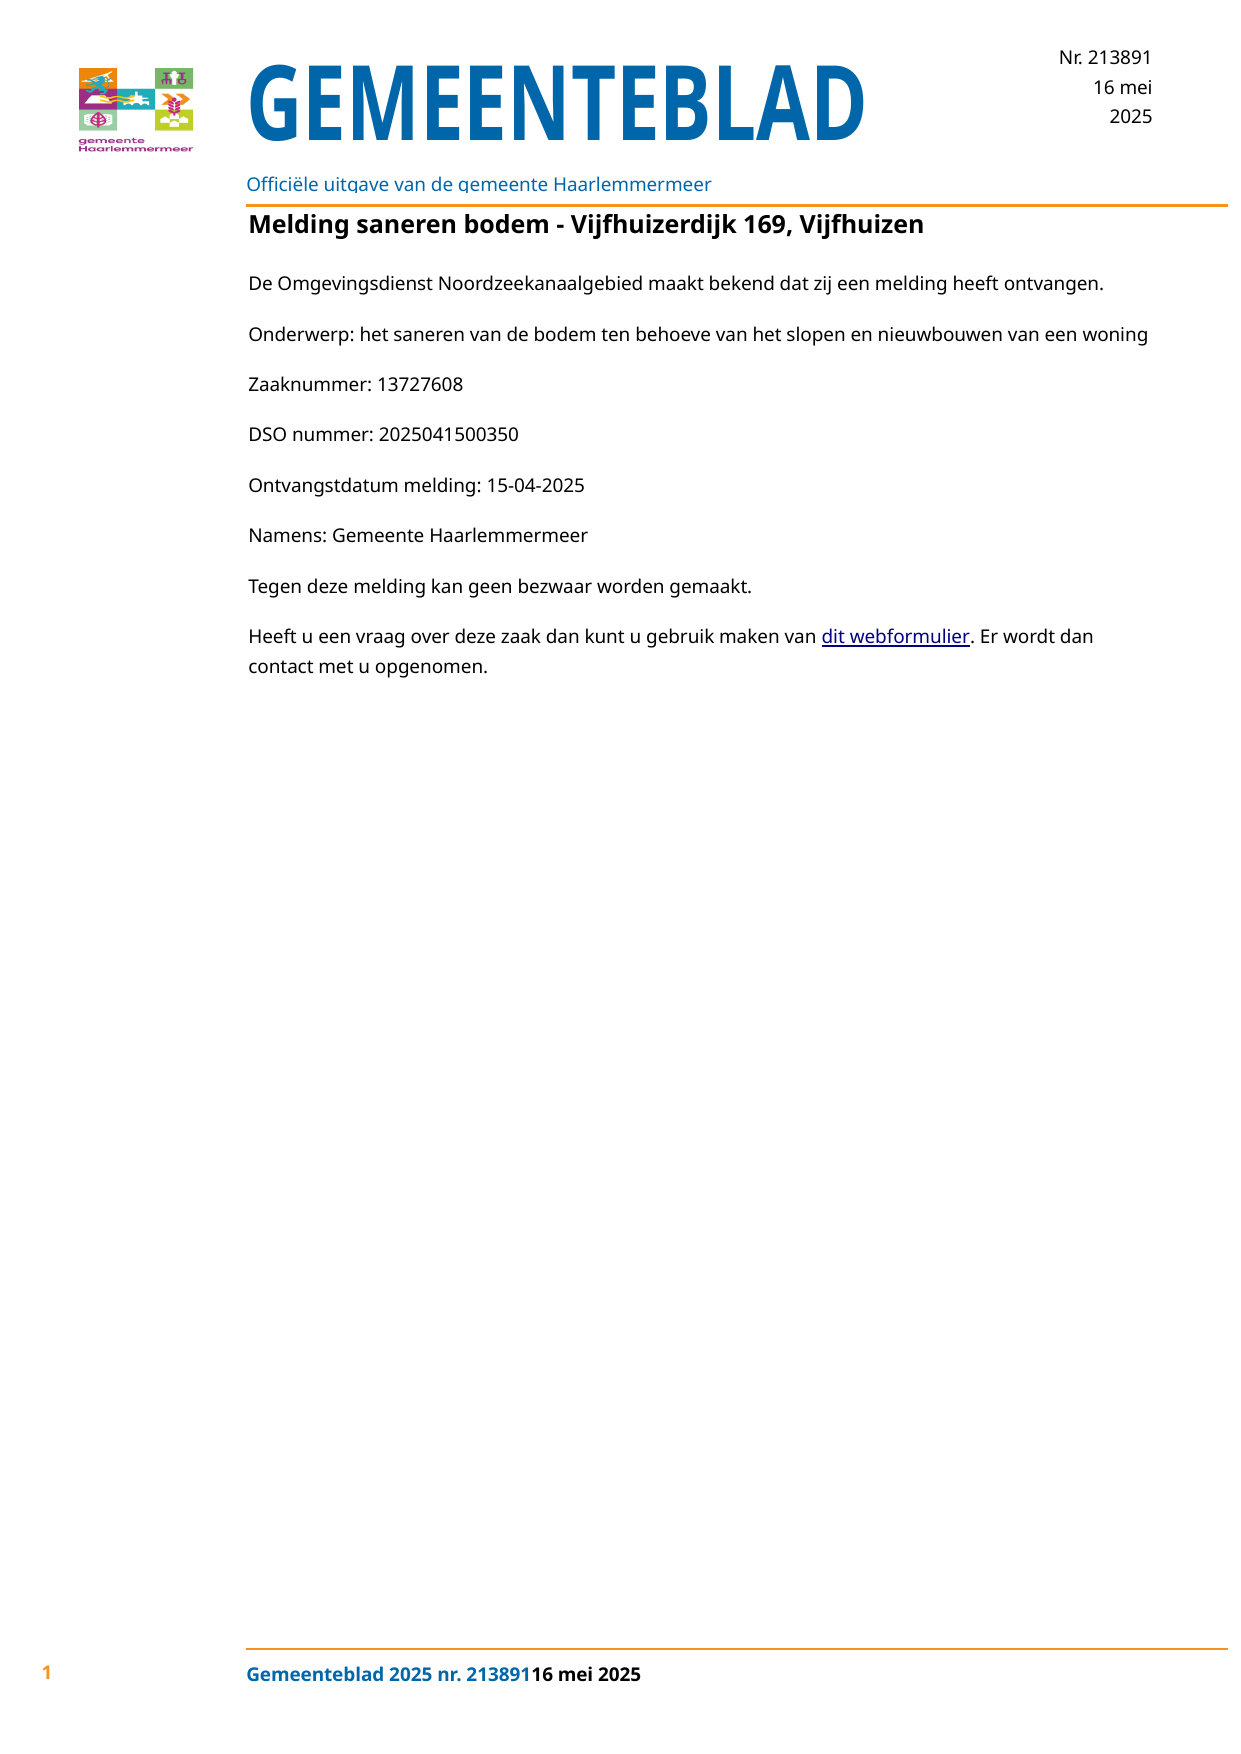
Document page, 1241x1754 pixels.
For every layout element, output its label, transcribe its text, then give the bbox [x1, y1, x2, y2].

text De Omgevingsdienst Noordzeekanaalgebied maakt bekend dat zij een melding heeft ontvangen. [248, 270, 1152, 296]
text Heeft u een vraag over deze zaak dan kunt u gebruik maken van dit webformulier. Er wordt dan contact met u opgenomen. [248, 623, 1152, 678]
text Tegen deze melding kan geen bezwaar worden gemaakt. [248, 573, 1152, 598]
text Onderwerp: het saneren van de bodem ten behoeve van het slopen en nieuwbouwen van een woning [248, 321, 1152, 346]
text Namens: Gemeente Haarlemmermeer [248, 522, 1152, 548]
text Melding saneren bodem - Vijfhuizerdijk 169, Vijfhuizen [248, 207, 1152, 241]
text DSO nummer: 2025041500350 [248, 422, 1152, 447]
picture [41, 47, 231, 172]
text Ontvangstdatum melding: 15-04-2025 [248, 472, 1152, 498]
text Zaaknummer: 13727608 [248, 371, 1152, 397]
